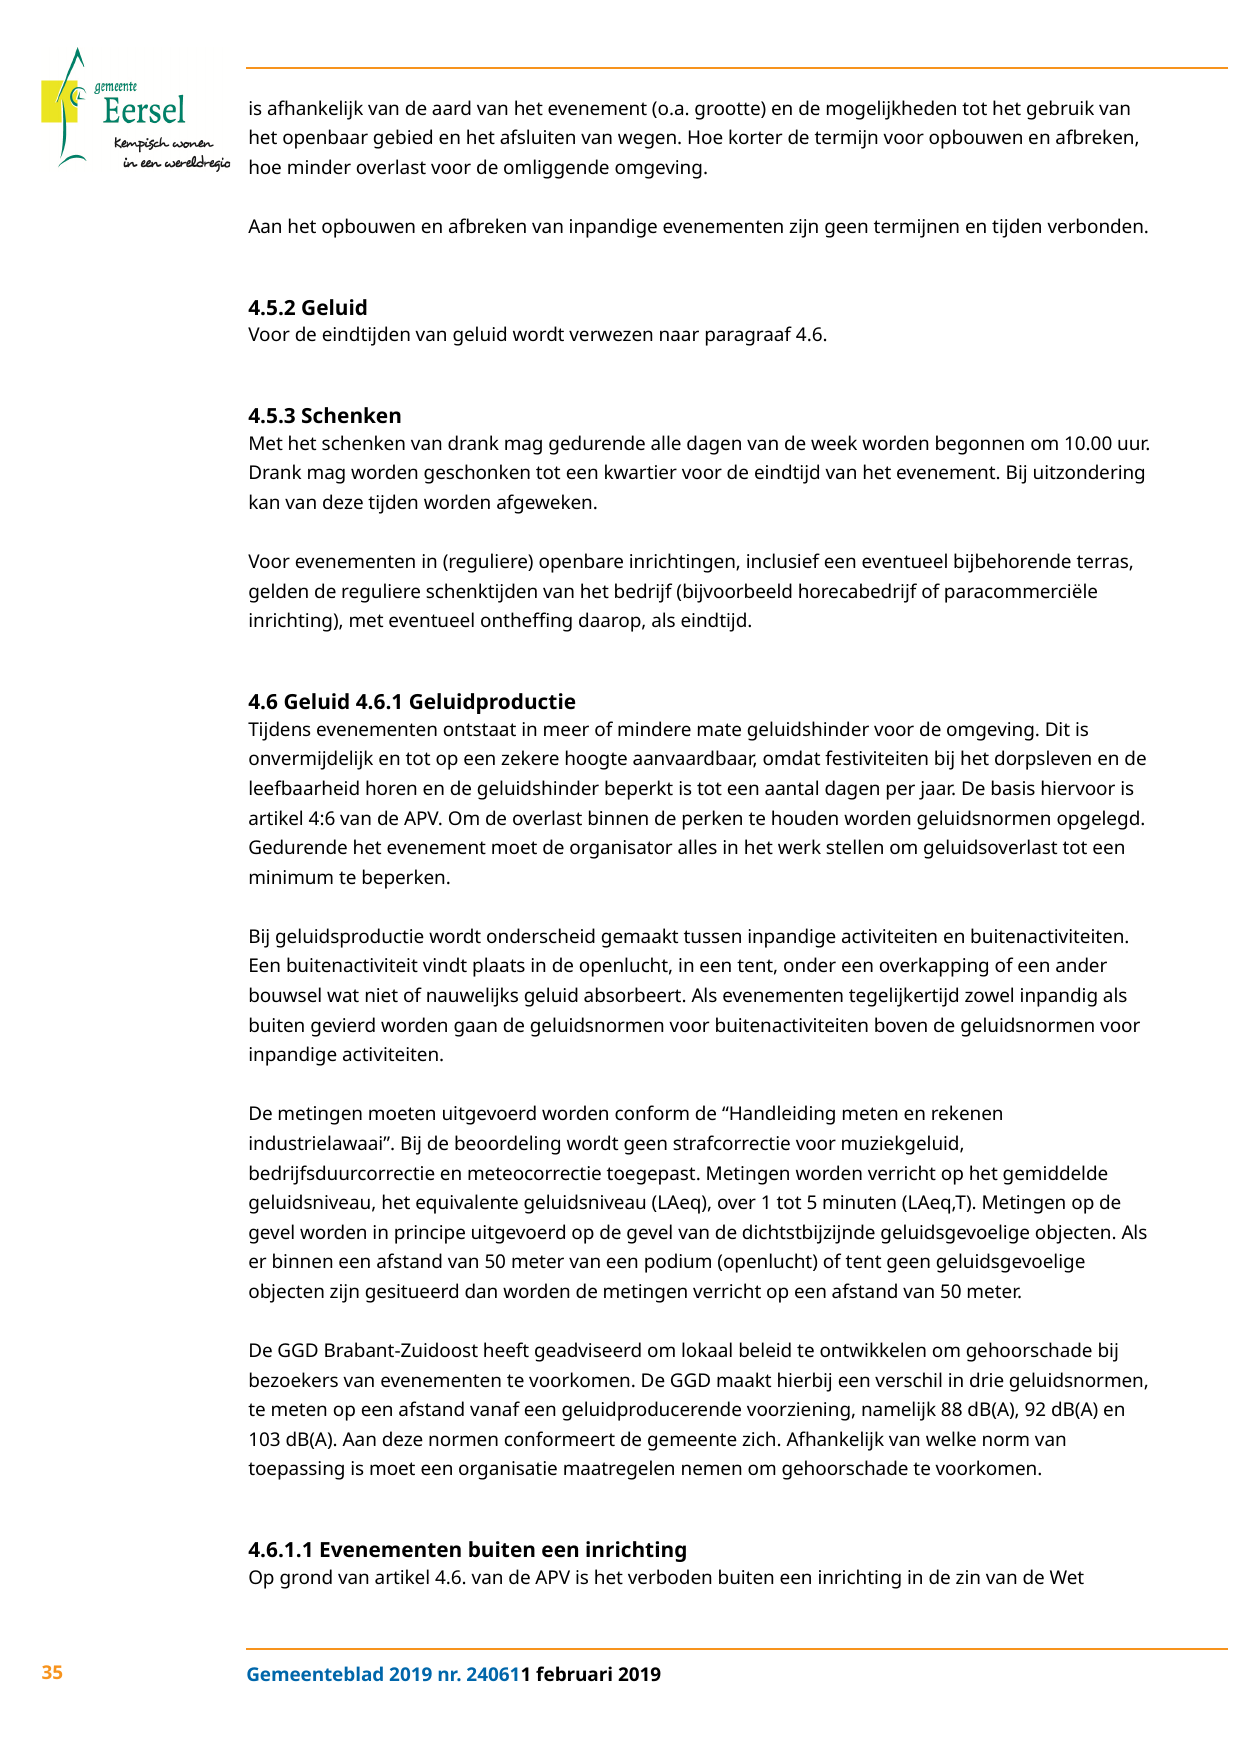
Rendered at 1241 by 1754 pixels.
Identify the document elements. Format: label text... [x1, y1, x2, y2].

text Bij geluidsproductie wordt onderscheid gemaakt tussen inpandige activiteiten en buitenactiviteiten. Een buitenactiviteit vindt plaats in de openlucht, in een tent, onder een overkapping of een ander bouwsel wat niet of nauwelijks geluid absorbeert. Als evenementen tegelijkertijd zowel inpandig als buiten gevierd worden gaan de geluidsnormen voor buitenactiviteiten boven de geluidsnormen voor inpandige activiteiten. [248, 923, 1152, 1067]
text Met het schenken van drank mag gedurende alle dagen van de week worden begonnen om 10.00 uur. Drank mag worden geschonken tot een kwartier voor de eindtijd van het evenement. Bij uitzondering kan van deze tijden worden afgeweken. [248, 430, 1152, 515]
text 4.6 Geluid 4.6.1 Geluidproductie [248, 687, 1152, 716]
text Tijdens evenementen ontstaat in meer of mindere mate geluidshinder voor de omgeving. Dit is onvermijdelijk en tot op een zekere hoogte aanvaardbaar, omdat festiviteiten bij het dorpsleven en de leefbaarheid horen en de geluidshinder beperkt is tot een aantal dagen per jaar. De basis hiervoor is artikel 4:6 van de APV. Om de overlast binnen de perken te houden worden geluidsnormen opgelegd. Gedurende het evenement moet de organisator alles in het werk stellen om geluidsoverlast tot een minimum te beperken. [248, 716, 1152, 889]
text Voor de eindtijden van geluid wordt verwezen naar paragraaf 4.6. [248, 322, 1152, 347]
text is afhankelijk van de aard van het evenement (o.a. grootte) en de mogelijkheden tot het gebruik van het openbaar gebied en het afsluiten van wegen. Hoe korter de termijn voor opbouwen en afbreken, hoe minder overlast voor de omliggende omgeving. [248, 95, 1152, 180]
text 4.5.2 Geluid [248, 293, 1152, 322]
text De GGD Brabant-Zuidoost heeft geadviseerd om lokaal beleid te ontwikkelen om gehoorschade bij bezoekers van evenementen te voorkomen. De GGD maakt hierbij een verschil in drie geluidsnormen, te meten op een afstand vanaf een geluidproducerende voorziening, namelijk 88 dB(A), 92 dB(A) en 103 dB(A). Aan deze normen conformeert de gemeente zich. Afhankelijk van welke norm van toepassing is moet een organisatie maatregelen nemen om gehoorschade te voorkomen. [248, 1337, 1152, 1481]
text De metingen moeten uitgevoerd worden conform de “Handleiding meten en rekenen industrielawaai”. Bij de beoordeling wordt geen strafcorrectie voor muziekgeluid, bedrijfsduurcorrectie en meteocorrectie toegepast. Metingen worden verricht op het gemiddelde geluidsniveau, het equivalente geluidsniveau (LAeq), over 1 tot 5 minuten (LAeq,T). Metingen op de gevel worden in principe uitgevoerd op de gevel van de dichtstbijzijnde geluidsgevoelige objecten. Als er binnen een afstand van 50 meter van een podium (openlucht) of tent geen geluidsgevoelige objecten zijn gesitueerd dan worden de metingen verricht op een afstand van 50 meter. [248, 1101, 1152, 1304]
text 4.5.3 Schenken [248, 402, 1152, 430]
text 4.6.1.1 Evenementen buiten een inrichting [248, 1536, 1152, 1564]
text Op grond van artikel 4.6. van de APV is het verboden buiten een inrichting in de zin van de Wet [248, 1564, 1152, 1590]
text Voor evenementen in (reguliere) openbare inrichtingen, inclusief een eventueel bijbehorende terras, gelden de reguliere schenktijden van het bedrijf (bijvoorbeeld horecabedrijf of paracommerciële inrichting), met eventueel ontheffing daarop, als eindtijd. [248, 548, 1152, 633]
picture [41, 47, 231, 172]
text Aan het opbouwen en afbreken van inpandige evenementen zijn geen termijnen en tijden verbonden. [248, 213, 1152, 239]
